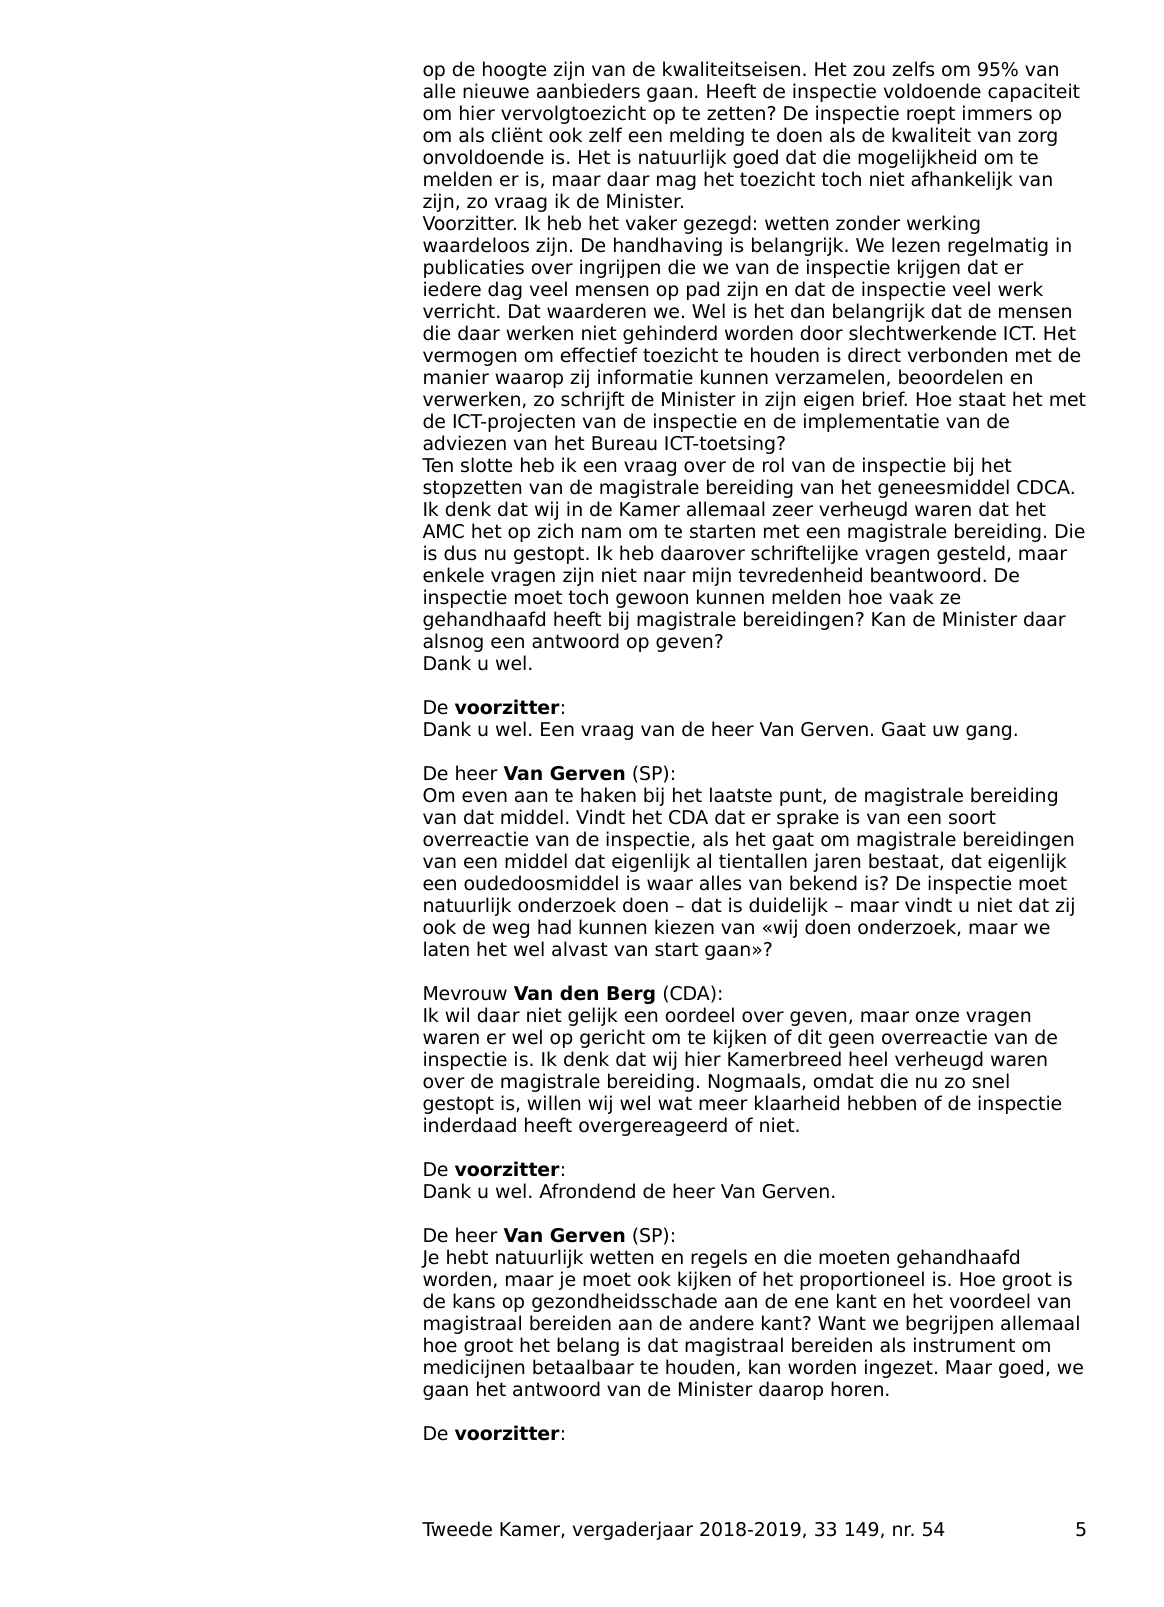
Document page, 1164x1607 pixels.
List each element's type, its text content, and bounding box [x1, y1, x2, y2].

text Mevrouw Van den Berg (CDA): [422, 983, 1087, 1005]
text op de hoogte zijn van de kwaliteitseisen. Het zou zelfs om 95% van alle nieuwe aanbieders gaan. Heeft de inspectie voldoende capaciteit om hier vervolgtoezicht op te zetten? De inspectie roept immers op om als cliënt ook zelf een melding te doen als de kwaliteit van zorg onvoldoende is. Het is natuurlijk goed dat die mogelijkheid om te melden er is, maar daar mag het toezicht toch niet afhankelijk van zijn, zo vraag ik de Minister. [422, 59, 1087, 213]
text Dank u wel. [422, 652, 1087, 674]
text De voorzitter: [422, 1423, 1087, 1445]
text Ten slotte heb ik een vraag over de rol van de inspectie bij het stopzetten van de magistrale bereiding van het geneesmiddel CDCA. Ik denk dat wij in de Kamer allemaal zeer verheugd waren dat het AMC het op zich nam om te starten met een magistrale bereiding. Die is dus nu gestopt. Ik heb daarover schriftelijke vragen gesteld, maar enkele vragen zijn niet naar mijn tevredenheid beantwoord. De inspectie moet toch gewoon kunnen melden hoe vaak ze gehandhaafd heeft bij magistrale bereidingen? Kan de Minister daar alsnog een antwoord op geven? [422, 455, 1087, 652]
text De heer Van Gerven (SP): [422, 1225, 1087, 1247]
text Dank u wel. Afrondend de heer Van Gerven. [422, 1181, 1087, 1203]
text Je hebt natuurlijk wetten en regels en die moeten gehandhaafd worden, maar je moet ook kijken of het proportioneel is. Hoe groot is de kans op gezondheidsschade aan de ene kant en het voordeel van magistraal bereiden aan de andere kant? Want we begrijpen allemaal hoe groot het belang is dat magistraal bereiden als instrument om medicijnen betaalbaar te houden, kan worden ingezet. Maar goed, we gaan het antwoord van de Minister daarop horen. [422, 1247, 1087, 1401]
text De voorzitter: [422, 697, 1087, 719]
text Dank u wel. Een vraag van de heer Van Gerven. Gaat uw gang. [422, 719, 1087, 741]
text Voorzitter. Ik heb het vaker gezegd: wetten zonder werking waardeloos zijn. De handhaving is belangrijk. We lezen regelmatig in publicaties over ingrijpen die we van de inspectie krijgen dat er iedere dag veel mensen op pad zijn en dat de inspectie veel werk verricht. Dat waarderen we. Wel is het dan belangrijk dat de mensen die daar werken niet gehinderd worden door slechtwerkende ICT. Het vermogen om effectief toezicht te houden is direct verbonden met de manier waarop zij informatie kunnen verzamelen, beoordelen en verwerken, zo schrijft de Minister in zijn eigen brief. Hoe staat het met de ICT-projecten van de inspectie en de implementatie van de adviezen van het Bureau ICT-toetsing? [422, 213, 1087, 455]
text Ik wil daar niet gelijk een oordeel over geven, maar onze vragen waren er wel op gericht om te kijken of dit geen overreactie van de inspectie is. Ik denk dat wij hier Kamerbreed heel verheugd waren over de magistrale bereiding. Nogmaals, omdat die nu zo snel gestopt is, willen wij wel wat meer klaarheid hebben of de inspectie inderdaad heeft overgereageerd of niet. [422, 1005, 1087, 1137]
text Om even aan te haken bij het laatste punt, de magistrale bereiding van dat middel. Vindt het CDA dat er sprake is van een soort overreactie van de inspectie, als het gaat om magistrale bereidingen van een middel dat eigenlijk al tientallen jaren bestaat, dat eigenlijk een oudedoosmiddel is waar alles van bekend is? De inspectie moet natuurlijk onderzoek doen – dat is duidelijk – maar vindt u niet dat zij ook de weg had kunnen kiezen van «wij doen onderzoek, maar we laten het wel alvast van start gaan»? [422, 785, 1087, 961]
text De heer Van Gerven (SP): [422, 763, 1087, 785]
text De voorzitter: [422, 1159, 1087, 1181]
